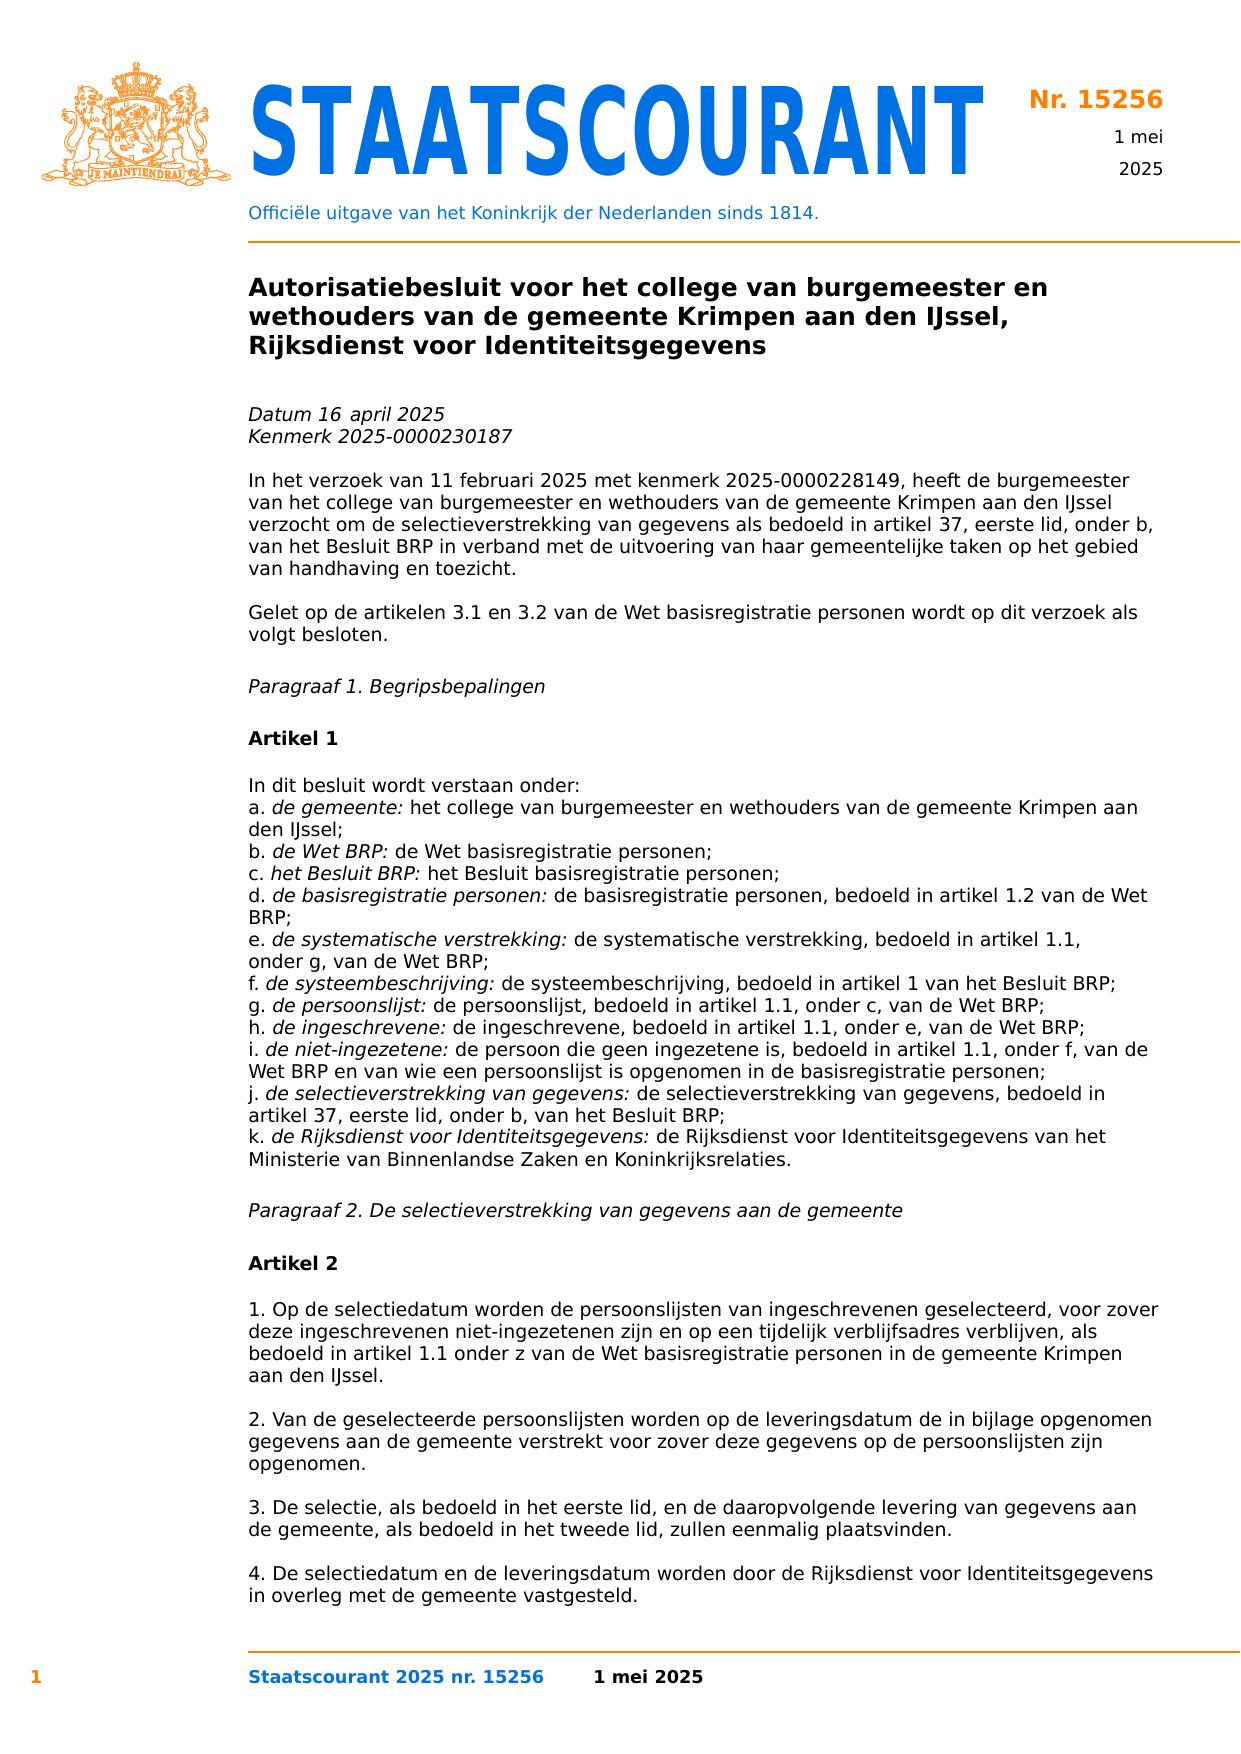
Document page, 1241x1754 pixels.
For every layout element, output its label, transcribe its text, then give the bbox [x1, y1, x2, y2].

text d. de basisregistratie personen: de basisregistratie personen, bedoeld in artikel 1.2 van de Wet BRP; [248, 885, 1163, 929]
text h. de ingeschrevene: de ingeschrevene, bedoeld in artikel 1.1, onder e, van de Wet BRP; [248, 1017, 1163, 1038]
text In dit besluit wordt verstaan onder: [248, 775, 1163, 797]
subtitle Artikel 1 [248, 728, 1163, 750]
table_cell 1 mei [998, 121, 1240, 153]
text Gelet op de artikelen 3.1 en 3.2 van de Wet basisregistratie personen wordt op dit verzoek als volgt besloten. [248, 602, 1163, 646]
table_cell 2025 [998, 153, 1240, 203]
text b. de Wet BRP: de Wet basisregistratie personen; [248, 841, 1163, 863]
text k. de Rijksdienst voor Identiteitsgegevens: de Rijksdienst voor Identiteitsgegevens van het Ministerie van Binnenlandse Zaken en Koninkrijksrelaties. [248, 1126, 1163, 1170]
text 3. De selectie, als bedoeld in het eerste lid, en de daaropvolgende levering van gegevens aan de gemeente, als bedoeld in het tweede lid, zullen eenmalig plaatsvinden. [248, 1497, 1163, 1541]
picture [41, 62, 231, 186]
text a. de gemeente: het college van burgemeester en wethouders van de gemeente Krimpen aan den IJssel; [248, 797, 1163, 841]
table_header Nr. 15256 [998, 62, 1240, 121]
text j. de selectieverstrekking van gegevens: de selectieverstrekking van gegevens, bedoeld in artikel 37, eerste lid, onder b, van het Besluit BRP; [248, 1082, 1163, 1126]
subtitle Paragraaf 2. De selectieverstrekking van gegevens aan de gemeente [248, 1200, 1163, 1222]
subtitle Artikel 2 [248, 1252, 1163, 1274]
text g. de persoonslijst: de persoonslijst, bedoeld in artikel 1.1, onder c, van de Wet BRP; [248, 994, 1163, 1017]
text f. de systeembeschrijving: de systeembeschrijving, bedoeld in artikel 1 van het Besluit BRP; [248, 973, 1163, 994]
subtitle Autorisatiebesluit voor het college van burgemeester en wethouders van de gemeente Krimpen aan den IJssel, Rijksdienst voor Identiteitsgegevens [248, 273, 1163, 361]
subtitle Paragraaf 1. Begripsbepalingen [248, 676, 1163, 698]
text 1. Op de selectiedatum worden de persoonslijsten van ingeschrevenen geselecteerd, voor zover deze ingeschrevenen niet-ingezetenen zijn en op een tijdelijk verblijfsadres verblijven, als bedoeld in artikel 1.1 onder z van de Wet basisregistratie personen in de gemeente Krimpen aan den IJssel. [248, 1299, 1163, 1387]
text In het verzoek van 11 februari 2025 met kenmerk 2025-0000228149, heeft de burgemeester van het college van burgemeester en wethouders van de gemeente Krimpen aan den IJssel verzocht om de selectieverstrekking van gegevens als bedoeld in artikel 37, eerste lid, onder b, van het Besluit BRP in verband met de uitvoering van haar gemeentelijke taken op het gebied van handhaving en toezicht. [248, 470, 1163, 580]
text Datum 16 april 2025 [248, 404, 1163, 426]
text i. de niet-ingezetene: de persoon die geen ingezetene is, bedoeld in artikel 1.1, onder f, van de Wet BRP en van wie een persoonslijst is opgenomen in de basisregistratie personen; [248, 1038, 1163, 1082]
text c. het Besluit BRP: het Besluit basisregistratie personen; [248, 863, 1163, 885]
text e. de systematische verstrekking: de systematische verstrekking, bedoeld in artikel 1.1, onder g, van de Wet BRP; [248, 929, 1163, 973]
text 4. De selectiedatum en de leveringsdatum worden door de Rijksdienst voor Identiteitsgegevens in overleg met de gemeente vastgesteld. [248, 1563, 1163, 1607]
table_header STAATSCOURANT [248, 62, 998, 203]
table_header [25, 62, 248, 241]
table_cell Officiële uitgave van het Koninkrijk der Nederlanden sinds 1814. [248, 203, 1240, 241]
text 2. Van de geselecteerde persoonslijsten worden op de leveringsdatum de in bijlage opgenomen gegevens aan de gemeente verstrekt voor zover deze gegevens op de persoonslijsten zijn opgenomen. [248, 1409, 1163, 1475]
text Kenmerk 2025-0000230187 [248, 426, 1163, 448]
